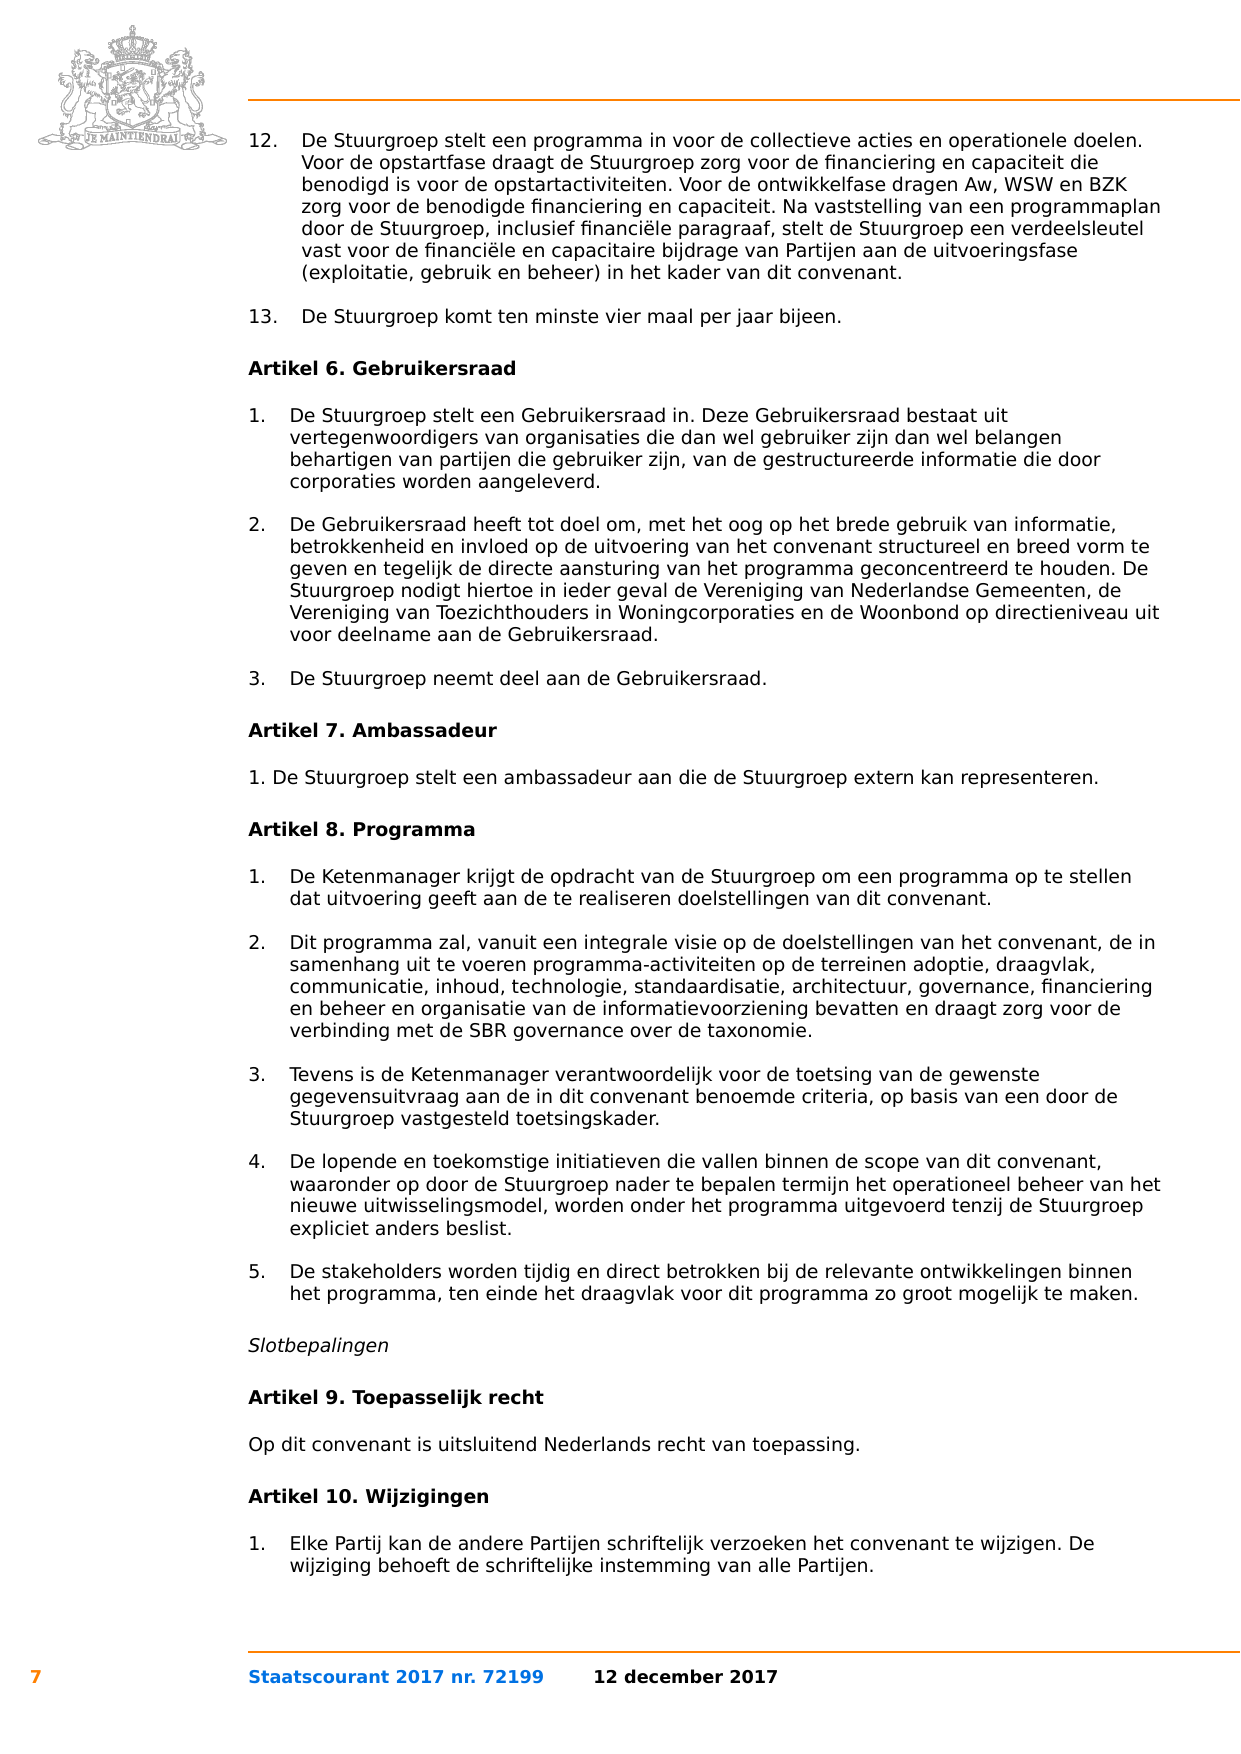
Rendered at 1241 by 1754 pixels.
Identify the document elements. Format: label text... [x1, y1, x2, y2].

text 1. Elke Partij kan de andere Partijen schriftelijk verzoeken het convenant te wijzigen. De wijziging behoeft de schriftelijke instemming van alle Partijen. [248, 1533, 1163, 1577]
text 1. De Stuurgroep stelt een ambassadeur aan die de Stuurgroep extern kan representeren. [248, 767, 1163, 789]
text 13. De Stuurgroep komt ten minste vier maal per jaar bijeen. [248, 306, 1163, 328]
text 1. De Ketenmanager krijgt de opdracht van de Stuurgroep om een programma op te stellen dat uitvoering geeft aan de te realiseren doelstellingen van dit convenant. [248, 866, 1163, 910]
text 5. De stakeholders worden tijdig en direct betrokken bij de relevante ontwikkelingen binnen het programma, ten einde het draagvlak voor dit programma zo groot mogelijk te maken. [248, 1261, 1163, 1305]
text Voor de opstartfase draagt de Stuurgroep zorg voor de financiering en capaciteit die benodigd is voor de opstartactiviteiten. Voor de ontwikkelfase dragen Aw, WSW en BZK zorg voor de benodigde financiering en capaciteit. Na vaststelling van een programmaplan door de Stuurgroep, inclusief financiële paragraaf, stelt de Stuurgroep een verdeelsleutel vast voor de financiële en capacitaire bijdrage van Partijen aan de uitvoeringsfase (exploitatie, gebruik en beheer) in het kader van dit convenant. [301, 152, 1163, 284]
text 12. De Stuurgroep stelt een programma in voor de collectieve acties en operationele doelen. [248, 130, 1163, 152]
text 2. De Gebruikersraad heeft tot doel om, met het oog op het brede gebruik van informatie, betrokkenheid en invloed op de uitvoering van het convenant structureel en breed vorm te geven en tegelijk de directe aansturing van het programma geconcentreerd te houden. De Stuurgroep nodigt hiertoe in ieder geval de Vereniging van Nederlandse Gemeenten, de Vereniging van Toezichthouders in Woningcorporaties en de Woonbond op directieniveau uit voor deelname aan de Gebruikersraad. [248, 514, 1163, 646]
subtitle Slotbepalingen [248, 1335, 1163, 1357]
text 4. De lopende en toekomstige initiatieven die vallen binnen de scope van dit convenant, waaronder op door de Stuurgroep nader te bepalen termijn het operationeel beheer van het nieuwe uitwisselingsmodel, worden onder het programma uitgevoerd tenzij de Stuurgroep expliciet anders beslist. [248, 1151, 1163, 1239]
subtitle Artikel 6. Gebruikersraad [248, 358, 1163, 379]
picture [38, 25, 227, 150]
text Op dit convenant is uitsluitend Nederlands recht van toepassing. [248, 1434, 1163, 1456]
text 3. De Stuurgroep neemt deel aan de Gebruikersraad. [248, 668, 1163, 690]
text 1. De Stuurgroep stelt een Gebruikersraad in. Deze Gebruikersraad bestaat uit vertegenwoordigers van organisaties die dan wel gebruiker zijn dan wel belangen behartigen van partijen die gebruiker zijn, van de gestructureerde informatie die door corporaties worden aangeleverd. [248, 404, 1163, 492]
text 3. Tevens is de Ketenmanager verantwoordelijk voor de toetsing van de gewenste gegevensuitvraag aan de in dit convenant benoemde criteria, op basis van een door de Stuurgroep vastgesteld toetsingskader. [248, 1064, 1163, 1129]
subtitle Artikel 7. Ambassadeur [248, 720, 1163, 742]
subtitle Artikel 10. Wijzigingen [248, 1486, 1163, 1508]
subtitle Artikel 8. Programma [248, 819, 1163, 841]
subtitle Artikel 9. Toepasselijk recht [248, 1387, 1163, 1409]
text 2. Dit programma zal, vanuit een integrale visie op de doelstellingen van het convenant, de in samenhang uit te voeren programma-activiteiten op de terreinen adoptie, draagvlak, communicatie, inhoud, technologie, standaardisatie, architectuur, governance, financiering en beheer en organisatie van de informatievoorziening bevatten en draagt zorg voor de verbinding met de SBR governance over de taxonomie. [248, 932, 1163, 1042]
